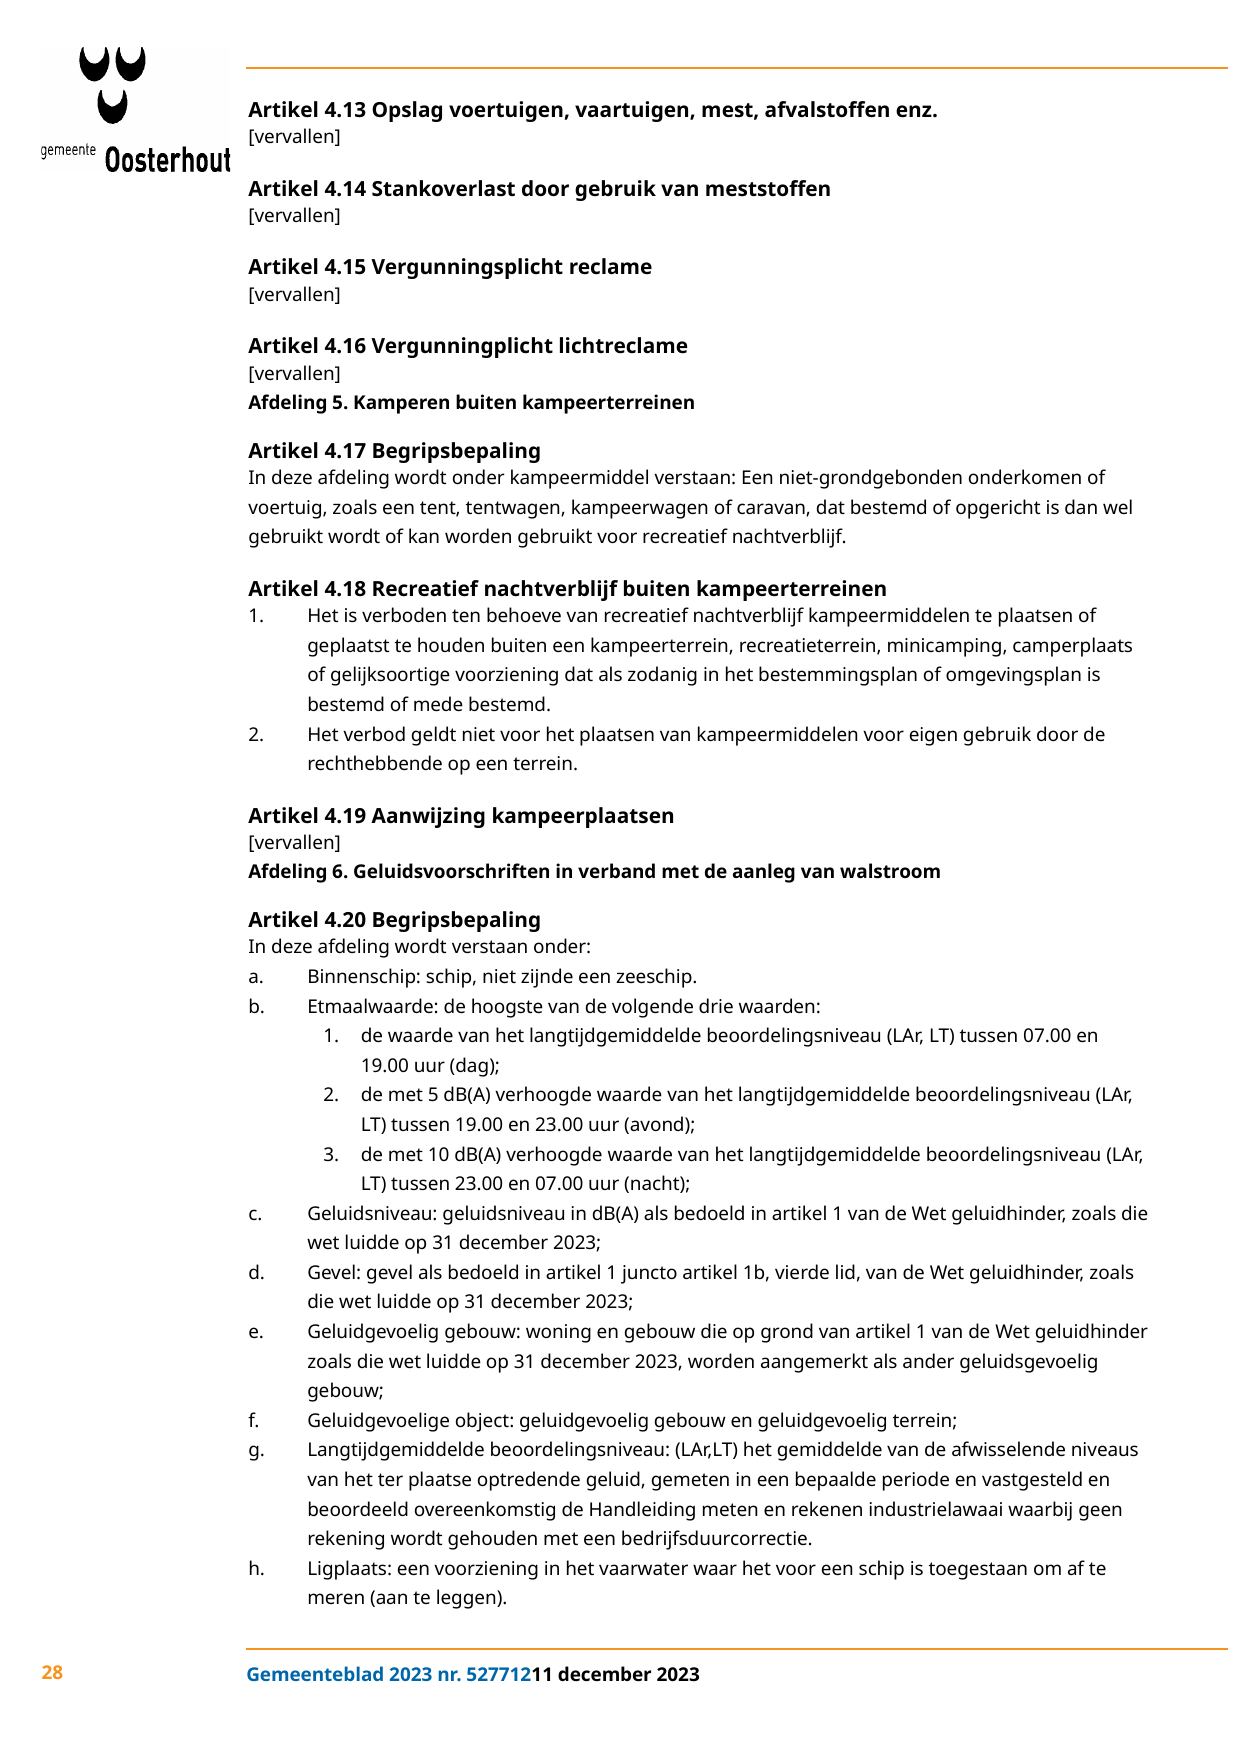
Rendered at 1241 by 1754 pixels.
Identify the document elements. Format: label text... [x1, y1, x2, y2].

list Geluidsniveau: geluidsniveau in dB(A) als bedoeld in artikel 1 van de Wet geluidhinder, zoals die wet luidde op 31 december 2023; [248, 1200, 1152, 1255]
list Ligplaats: een voorziening in het vaarwater waar het voor een schip is toegestaan om af te meren (aan te leggen). [248, 1555, 1152, 1610]
list Geluidgevoelige object: geluidgevoelig gebouw en geluidgevoelig terrein; [248, 1407, 1152, 1433]
text [vervallen] [248, 281, 1152, 307]
text Artikel 4.16 Vergunningplicht lichtreclame [248, 331, 1152, 360]
text [vervallen] [248, 829, 1152, 855]
text [vervallen] [248, 123, 1152, 149]
text Artikel 4.17 Begripsbepaling [248, 436, 1152, 464]
text In deze afdeling wordt verstaan onder: [248, 934, 1152, 959]
text [vervallen] [248, 360, 1152, 386]
text Artikel 4.18 Recreatief nachtverblijf buiten kampeerterreinen [248, 574, 1152, 602]
text Artikel 4.15 Vergunningsplicht reclame [248, 252, 1152, 281]
text Artikel 4.20 Begripsbepaling [248, 905, 1152, 934]
text Afdeling 6. Geluidsvoorschriften in verband met de aanleg van walstroom [248, 859, 1152, 884]
list de met 10 dB(A) verhoogde waarde van het langtijdgemiddelde beoordelingsniveau (LAr, LT) tussen 23.00 en 07.00 uur (nacht); [323, 1141, 1152, 1196]
list de waarde van het langtijdgemiddelde beoordelingsniveau (LAr, LT) tussen 07.00 en 19.00 uur (dag); [323, 1022, 1152, 1078]
text Artikel 4.19 Aanwijzing kampeerplaatsen [248, 801, 1152, 829]
list Het is verboden ten behoeve van recreatief nachtverblijf kampeermiddelen te plaatsen of geplaatst te houden buiten een kampeerterrein, recreatieterrein, minicamping, camperplaats of gelijksoortige voorziening dat als zodanig in het bestemmingsplan of omgevingsplan is bestemd of mede bestemd. [248, 602, 1152, 717]
list Geluidgevoelig gebouw: woning en gebouw die op grond van artikel 1 van de Wet geluidhinder zoals die wet luidde op 31 december 2023, worden aangemerkt als ander geluidsgevoelig gebouw; [248, 1318, 1152, 1403]
list Binnenschip: schip, niet zijnde een zeeschip. [248, 963, 1152, 989]
text In deze afdeling wordt onder kampeermiddel verstaan: Een niet-grondgebonden onderkomen of voertuig, zoals een tent, tentwagen, kampeerwagen of caravan, dat bestemd of opgericht is dan wel gebruikt wordt of kan worden gebruikt voor recreatief nachtverblijf. [248, 464, 1152, 549]
list Het verbod geldt niet voor het plaatsen van kampeermiddelen voor eigen gebruik door de rechthebbende op een terrein. [248, 721, 1152, 776]
list Langtijdgemiddelde beoordelingsniveau: (LAr,LT) het gemiddelde van de afwisselende niveaus van het ter plaatse optredende geluid, gemeten in een bepaalde periode en vastgesteld en beoordeeld overeenkomstig de Handleiding meten en rekenen industrielawaai waarbij geen rekening wordt gehouden met een bedrijfsduurcorrectie. [248, 1437, 1152, 1551]
text Artikel 4.13 Opslag voertuigen, vaartuigen, mest, afvalstoffen enz. [248, 95, 1152, 123]
text Artikel 4.14 Stankoverlast door gebruik van meststoffen [248, 174, 1152, 202]
picture [41, 47, 231, 172]
text [vervallen] [248, 202, 1152, 228]
list Gevel: gevel als bedoeld in artikel 1 juncto artikel 1b, vierde lid, van de Wet geluidhinder, zoals die wet luidde op 31 december 2023; [248, 1259, 1152, 1314]
list Etmaalwaarde: de hoogste van de volgende drie waarden: [248, 993, 1152, 1019]
text Afdeling 5. Kamperen buiten kampeerterreinen [248, 389, 1152, 415]
list de met 5 dB(A) verhoogde waarde van het langtijdgemiddelde beoordelingsniveau (LAr, LT) tussen 19.00 en 23.00 uur (avond); [323, 1082, 1152, 1137]
